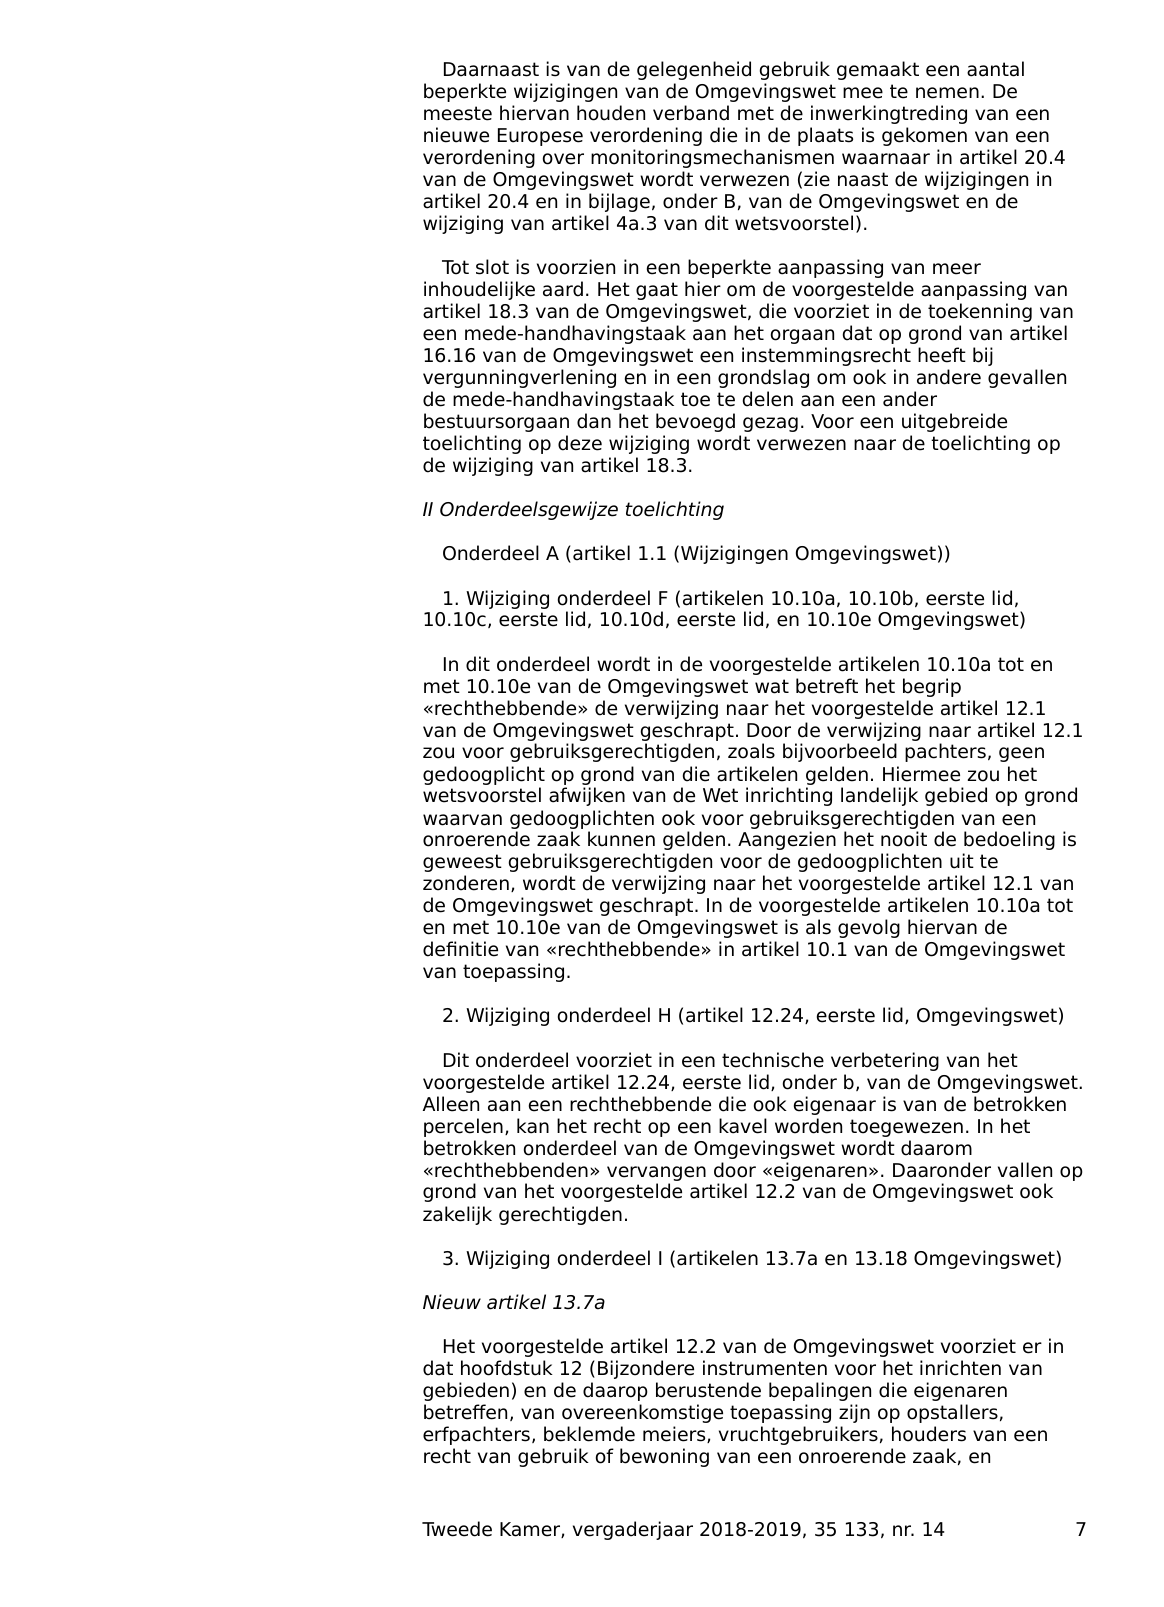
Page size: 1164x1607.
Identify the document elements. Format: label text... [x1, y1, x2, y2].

text Het voorgestelde artikel 12.2 van de Omgevingswet voorziet er in dat hoofdstuk 12 (Bijzondere instrumenten voor het inrichten van gebieden) en de daarop berustende bepalingen die eigenaren betreffen, van overeenkomstige toepassing zijn op opstallers, erfpachters, beklemde meiers, vruchtgebruikers, houders van een recht van gebruik of bewoning van een onroerende zaak, en [422, 1336, 1087, 1468]
text Daarnaast is van de gelegenheid gebruik gemaakt een aantal beperkte wijzigingen van de Omgevingswet mee te nemen. De meeste hiervan houden verband met de inwerkingtreding van een nieuwe Europese verordening die in de plaats is gekomen van een verordening over monitoringsmechanismen waarnaar in artikel 20.4 van de Omgevingswet wordt verwezen (zie naast de wijzigingen in artikel 20.4 en in bijlage, onder B, van de Omgevingswet en de wijziging van artikel 4a.3 van dit wetsvoorstel). [422, 59, 1087, 235]
subtitle II Onderdeelsgewijze toelichting [422, 499, 1087, 521]
text 3. Wijziging onderdeel I (artikelen 13.7a en 13.18 Omgevingswet) [422, 1248, 1087, 1269]
text 2. Wijziging onderdeel H (artikel 12.24, eerste lid, Omgevingswet) [422, 1005, 1087, 1027]
text Tot slot is voorzien in een beperkte aanpassing van meer inhoudelijke aard. Het gaat hier om de voorgestelde aanpassing van artikel 18.3 van de Omgevingswet, die voorziet in de toekenning van een mede-handhavingstaak aan het orgaan dat op grond van artikel 16.16 van de Omgevingswet een instemmingsrecht heeft bij vergunningverlening en in een grondslag om ook in andere gevallen de mede-handhavingstaak toe te delen aan een ander bestuursorgaan dan het bevoegd gezag. Voor een uitgebreide toelichting op deze wijziging wordt verwezen naar de toelichting op de wijziging van artikel 18.3. [422, 257, 1087, 477]
text In dit onderdeel wordt in de voorgestelde artikelen 10.10a tot en met 10.10e van de Omgevingswet wat betreft het begrip «rechthebbende» de verwijzing naar het voorgestelde artikel 12.1 van de Omgevingswet geschrapt. Door de verwijzing naar artikel 12.1 zou voor gebruiksgerechtigden, zoals bijvoorbeeld pachters, geen gedoogplicht op grond van die artikelen gelden. Hiermee zou het wetsvoorstel afwijken van de Wet inrichting landelijk gebied op grond waarvan gedoogplichten ook voor gebruiksgerechtigden van een onroerende zaak kunnen gelden. Aangezien het nooit de bedoeling is geweest gebruiksgerechtigden voor de gedoogplichten uit te zonderen, wordt de verwijzing naar het voorgestelde artikel 12.1 van de Omgevingswet geschrapt. In de voorgestelde artikelen 10.10a tot en met 10.10e van de Omgevingswet is als gevolg hiervan de definitie van «rechthebbende» in artikel 10.1 van de Omgevingswet van toepassing. [422, 653, 1087, 983]
subtitle Nieuw artikel 13.7a [422, 1292, 1087, 1314]
text Onderdeel A (artikel 1.1 (Wijzigingen Omgevingswet)) [422, 543, 1087, 565]
text Dit onderdeel voorziet in een technische verbetering van het voorgestelde artikel 12.24, eerste lid, onder b, van de Omgevingswet. Alleen aan een rechthebbende die ook eigenaar is van de betrokken percelen, kan het recht op een kavel worden toegewezen. In het betrokken onderdeel van de Omgevingswet wordt daarom «rechthebbenden» vervangen door «eigenaren». Daaronder vallen op grond van het voorgestelde artikel 12.2 van de Omgevingswet ook zakelijk gerechtigden. [422, 1049, 1087, 1225]
text 1. Wijziging onderdeel F (artikelen 10.10a, 10.10b, eerste lid, 10.10c, eerste lid, 10.10d, eerste lid, en 10.10e Omgevingswet) [422, 587, 1087, 631]
